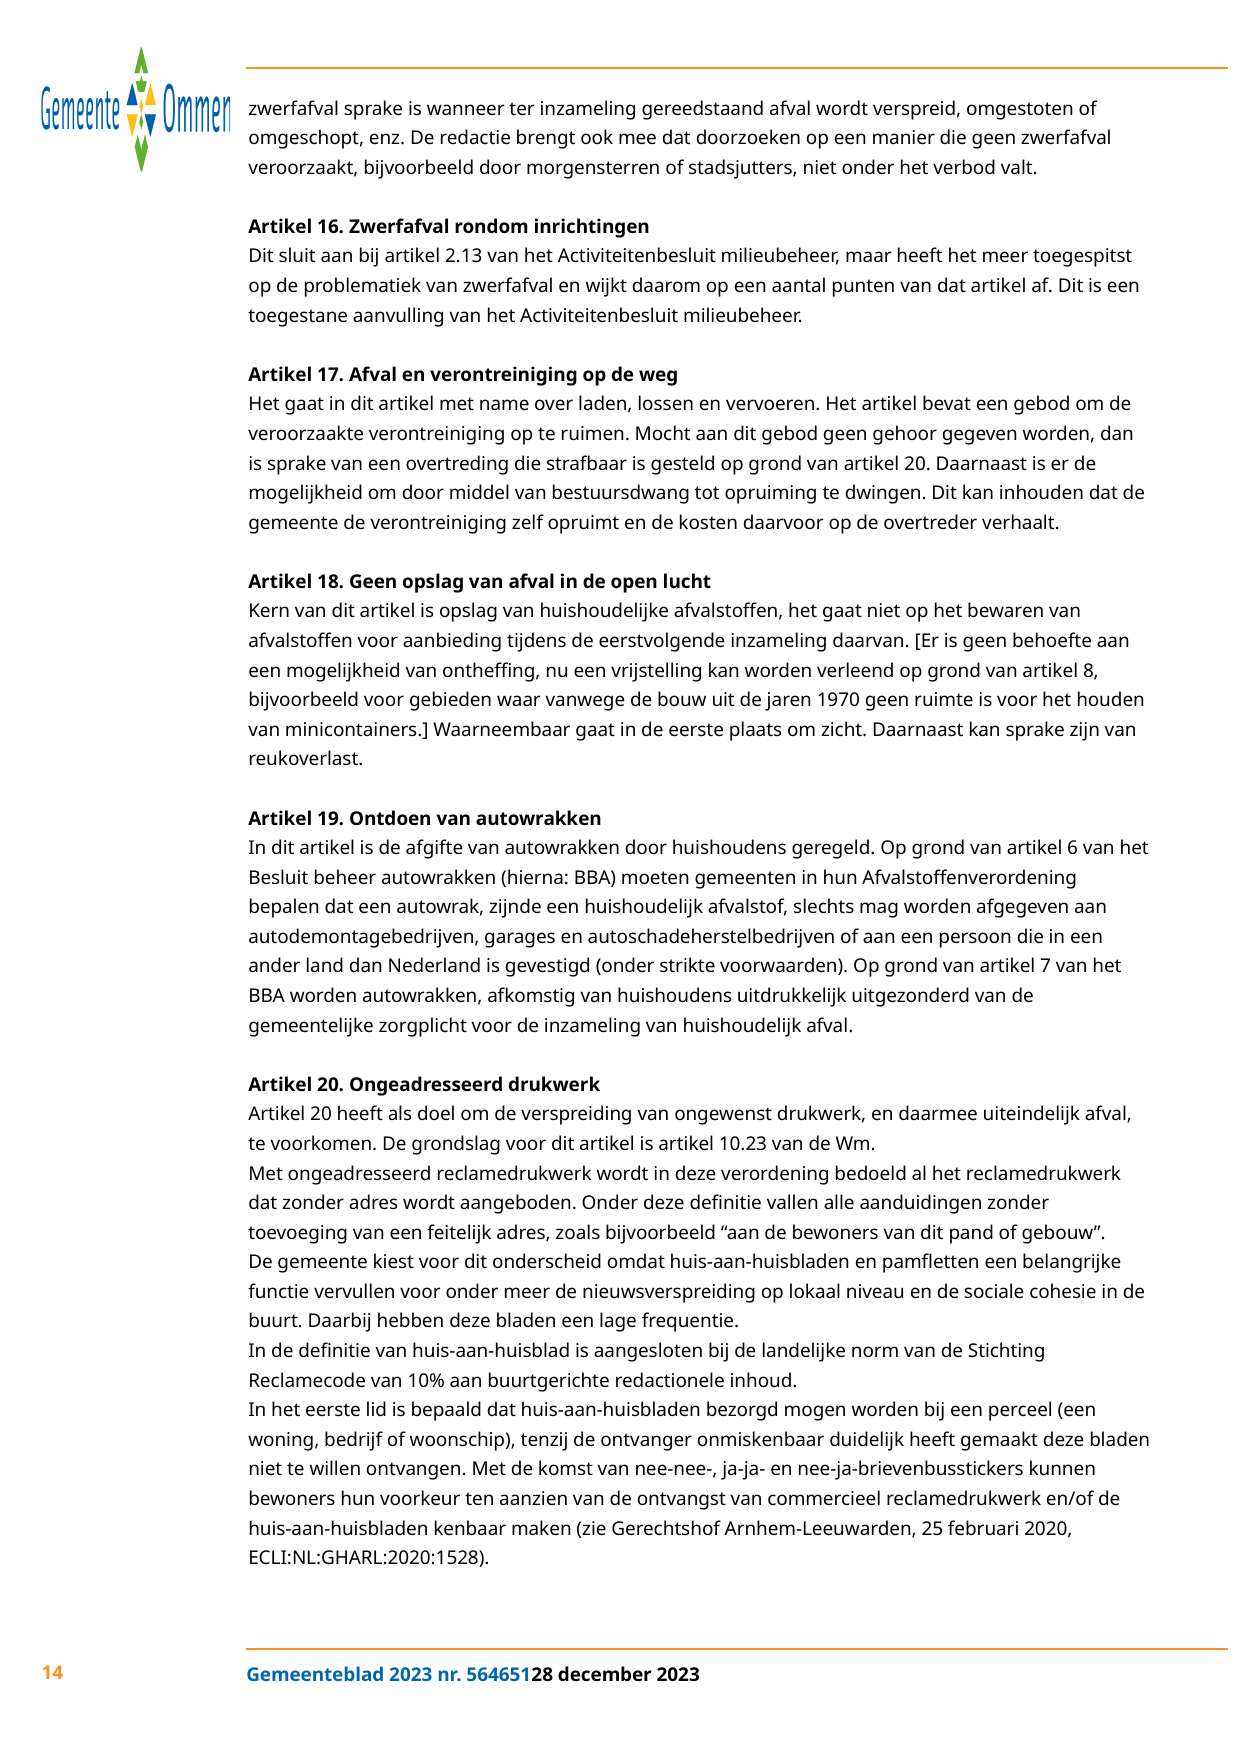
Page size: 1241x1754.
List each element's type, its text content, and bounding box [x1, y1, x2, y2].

text Kern van dit artikel is opslag van huishoudelijke afvalstoffen, het gaat niet op het bewaren van afvalstoffen voor aanbieding tijdens de eerstvolgende inzameling daarvan. [Er is geen behoefte aan een mogelijkheid van ontheffing, nu een vrijstelling kan worden verleend op grond van artikel 8, bijvoorbeeld voor gebieden waar vanwege de bouw uit de jaren 1970 geen ruimte is voor het houden van minicontainers.] Waarneembaar gaat in de eerste plaats om zicht. Daarnaast kan sprake zijn van reukoverlast. [248, 598, 1152, 771]
text Met ongeadresseerd reclamedrukwerk wordt in deze verordening bedoeld al het reclamedrukwerk dat zonder adres wordt aangeboden. Onder deze definitie vallen alle aanduidingen zonder toevoeging van een feitelijk adres, zoals bijvoorbeeld “aan de bewoners van dit pand of gebouw”. [248, 1160, 1152, 1245]
text Artikel 19. Ontdoen van autowrakken [248, 805, 1152, 831]
picture [41, 47, 231, 172]
text In dit artikel is de afgifte van autowrakken door huishoudens geregeld. Op grond van artikel 6 van het Besluit beheer autowrakken (hierna: BBA) moeten gemeenten in hun Afvalstoffenverordening bepalen dat een autowrak, zijnde een huishoudelijk afvalstof, slechts mag worden afgegeven aan autodemontagebedrijven, garages en autoschadeherstelbedrijven of aan een persoon die in een ander land dan Nederland is gevestigd (onder strikte voorwaarden). Op grond van artikel 7 van het BBA worden autowrakken, afkomstig van huishoudens uitdrukkelijk uitgezonderd van de gemeentelijke zorgplicht voor de inzameling van huishoudelijk afval. [248, 834, 1152, 1038]
text In het eerste lid is bepaald dat huis-aan-huisbladen bezorgd mogen worden bij een perceel (een woning, bedrijf of woonschip), tenzij de ontvanger onmiskenbaar duidelijk heeft gemaakt deze bladen niet te willen ontvangen. Met de komst van nee-nee-, ja-ja- en nee-ja-brievenbusstickers kunnen bewoners hun voorkeur ten aanzien van de ontvangst van commercieel reclamedrukwerk en/of de huis-aan-huisbladen kenbaar maken (zie Gerechtshof Arnhem-Leeuwarden, 25 februari 2020, ECLI:NL:GHARL:2020:1528). [248, 1396, 1152, 1570]
text Het gaat in dit artikel met name over laden, lossen en vervoeren. Het artikel bevat een gebod om de veroorzaakte verontreiniging op te ruimen. Mocht aan dit gebod geen gehoor gegeven worden, dan is sprake van een overtreding die strafbaar is gesteld op grond van artikel 20. Daarnaast is er de mogelijkheid om door middel van bestuursdwang tot opruiming te dwingen. Dit kan inhouden dat de gemeente de verontreiniging zelf opruimt en de kosten daarvoor op de overtreder verhaalt. [248, 391, 1152, 535]
text Dit sluit aan bij artikel 2.13 van het Activiteitenbesluit milieubeheer, maar heeft het meer toegespitst op de problematiek van zwerfafval en wijkt daarom op een aantal punten van dat artikel af. Dit is een toegestane aanvulling van het Activiteitenbesluit milieubeheer. [248, 243, 1152, 328]
text In de definitie van huis-aan-huisblad is aangesloten bij de landelijke norm van de Stichting Reclamecode van 10% aan buurtgerichte redactionele inhoud. [248, 1337, 1152, 1393]
text Artikel 20 heeft als doel om de verspreiding van ongewenst drukwerk, en daarmee uiteindelijk afval, te voorkomen. De grondslag voor dit artikel is artikel 10.23 van de Wm. [248, 1101, 1152, 1156]
text De gemeente kiest voor dit onderscheid omdat huis-aan-huisbladen en pamfletten een belangrijke functie vervullen voor onder meer de nieuwsverspreiding op lokaal niveau en de sociale cohesie in de buurt. Daarbij hebben deze bladen een lage frequentie. [248, 1248, 1152, 1333]
text Artikel 16. Zwerfafval rondom inrichtingen [248, 213, 1152, 239]
text Artikel 18. Geen opslag van afval in de open lucht [248, 568, 1152, 594]
text Artikel 20. Ongeadresseerd drukwerk [248, 1071, 1152, 1097]
text Artikel 17. Afval en verontreiniging op de weg [248, 361, 1152, 387]
text zwerfafval sprake is wanneer ter inzameling gereedstaand afval wordt verspreid, omgestoten of omgeschopt, enz. De redactie brengt ook mee dat doorzoeken op een manier die geen zwerfafval veroorzaakt, bijvoorbeeld door morgensterren of stadsjutters, niet onder het verbod valt. [248, 95, 1152, 180]
